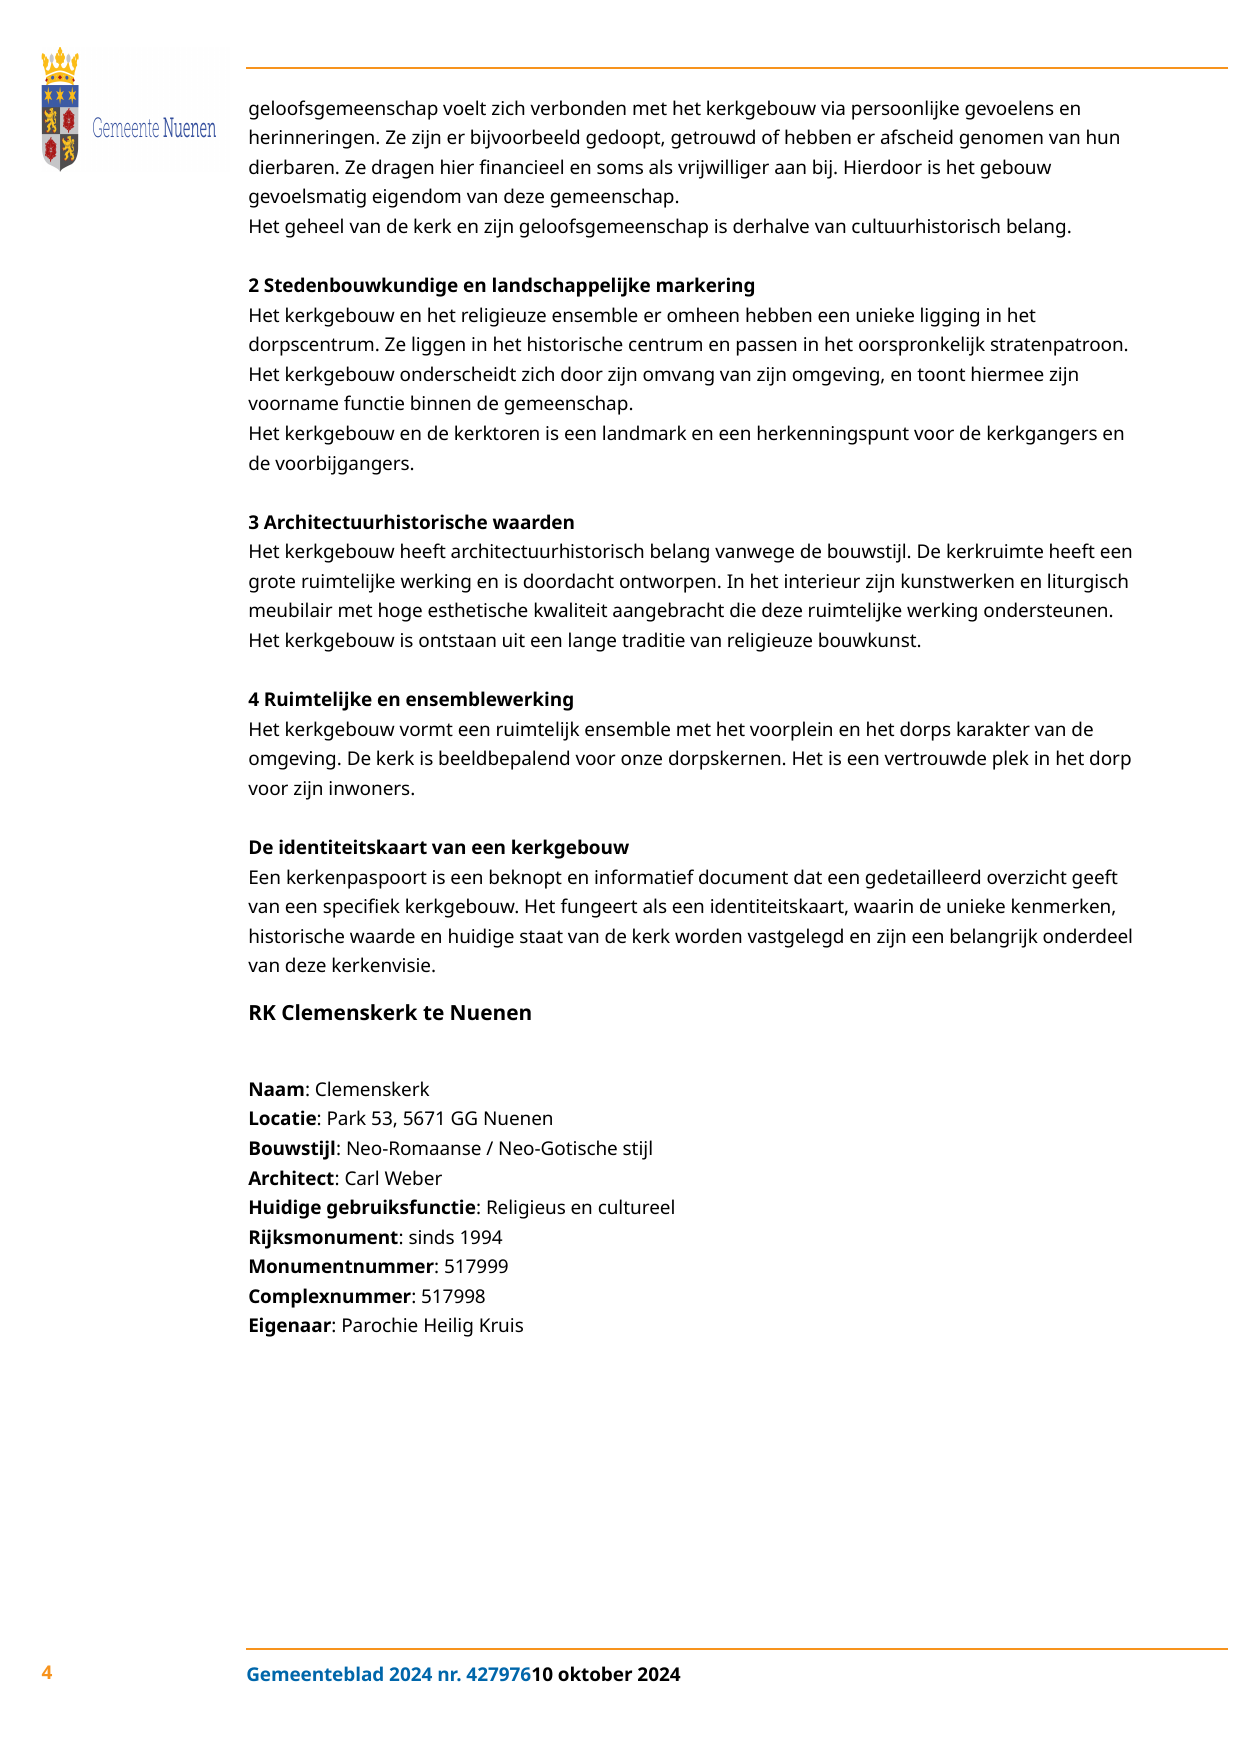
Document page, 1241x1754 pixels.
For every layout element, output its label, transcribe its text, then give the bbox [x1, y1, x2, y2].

text Het kerkgebouw vormt een ruimtelijk ensemble met het voorplein en het dorps karakter van de omgeving. De kerk is beeldbepalend voor onze dorpskernen. Het is een vertrouwde plek in het dorp voor zijn inwoners. [248, 716, 1152, 801]
text De identiteitskaart van een kerkgebouw [248, 834, 1152, 860]
text 3 Architectuurhistorische waarden [248, 509, 1152, 535]
picture [41, 47, 231, 172]
text Het kerkgebouw heeft architectuurhistorisch belang vanwege de bouwstijl. De kerkruimte heeft een grote ruimtelijke werking en is doordacht ontworpen. In het interieur zijn kunstwerken en liturgisch meubilair met hoge esthetische kwaliteit aangebracht die deze ruimtelijke werking ondersteunen. [248, 538, 1152, 623]
text Het kerkgebouw en de kerktoren is een landmark en een herkenningspunt voor de kerkgangers en de voorbijgangers. [248, 420, 1152, 476]
text Het geheel van de kerk en zijn geloofsgemeenschap is derhalve van cultuurhistorisch belang. [248, 213, 1152, 239]
text Rijksmonument: sinds 1994 [248, 1224, 1152, 1250]
text Het kerkgebouw en het religieuze ensemble er omheen hebben een unieke ligging in het dorpscentrum. Ze liggen in het historische centrum en passen in het oorspronkelijk stratenpatroon. Het kerkgebouw onderscheidt zich door zijn omvang van zijn omgeving, en toont hiermee zijn voorname functie binnen de gemeenschap. [248, 302, 1152, 416]
text Huidige gebruiksfunctie: Religieus en cultureel [248, 1194, 1152, 1220]
text Complexnummer: 517998 [248, 1283, 1152, 1309]
text Monumentnummer: 517999 [248, 1253, 1152, 1279]
text Het kerkgebouw is ontstaan uit een lange traditie van religieuze bouwkunst. [248, 627, 1152, 653]
text 4 Ruimtelijke en ensemblewerking [248, 686, 1152, 712]
text Architect: Carl Weber [248, 1165, 1152, 1191]
text RK Clemenskerk te Nuenen [248, 998, 1152, 1027]
text Eigenaar: Parochie Heilig Kruis [248, 1313, 1152, 1338]
text Een kerkenpaspoort is een beknopt en informatief document dat een gedetailleerd overzicht geeft van een specifiek kerkgebouw. Het fungeert als een identiteitskaart, waarin de unieke kenmerken, historische waarde en huidige staat van de kerk worden vastgelegd en zijn een belangrijk onderdeel van deze kerkenvisie. [248, 864, 1152, 978]
text Bouwstijl: Neo-Romaanse / Neo-Gotische stijl [248, 1135, 1152, 1161]
text Naam: Clemenskerk [248, 1076, 1152, 1102]
text geloofsgemeenschap voelt zich verbonden met het kerkgebouw via persoonlijke gevoelens en herinneringen. Ze zijn er bijvoorbeeld gedoopt, getrouwd of hebben er afscheid genomen van hun dierbaren. Ze dragen hier financieel en soms als vrijwilliger aan bij. Hierdoor is het gebouw gevoelsmatig eigendom van deze gemeenschap. [248, 95, 1152, 209]
text Locatie: Park 53, 5671 GG Nuenen [248, 1106, 1152, 1131]
text 2 Stedenbouwkundige en landschappelijke markering [248, 272, 1152, 298]
